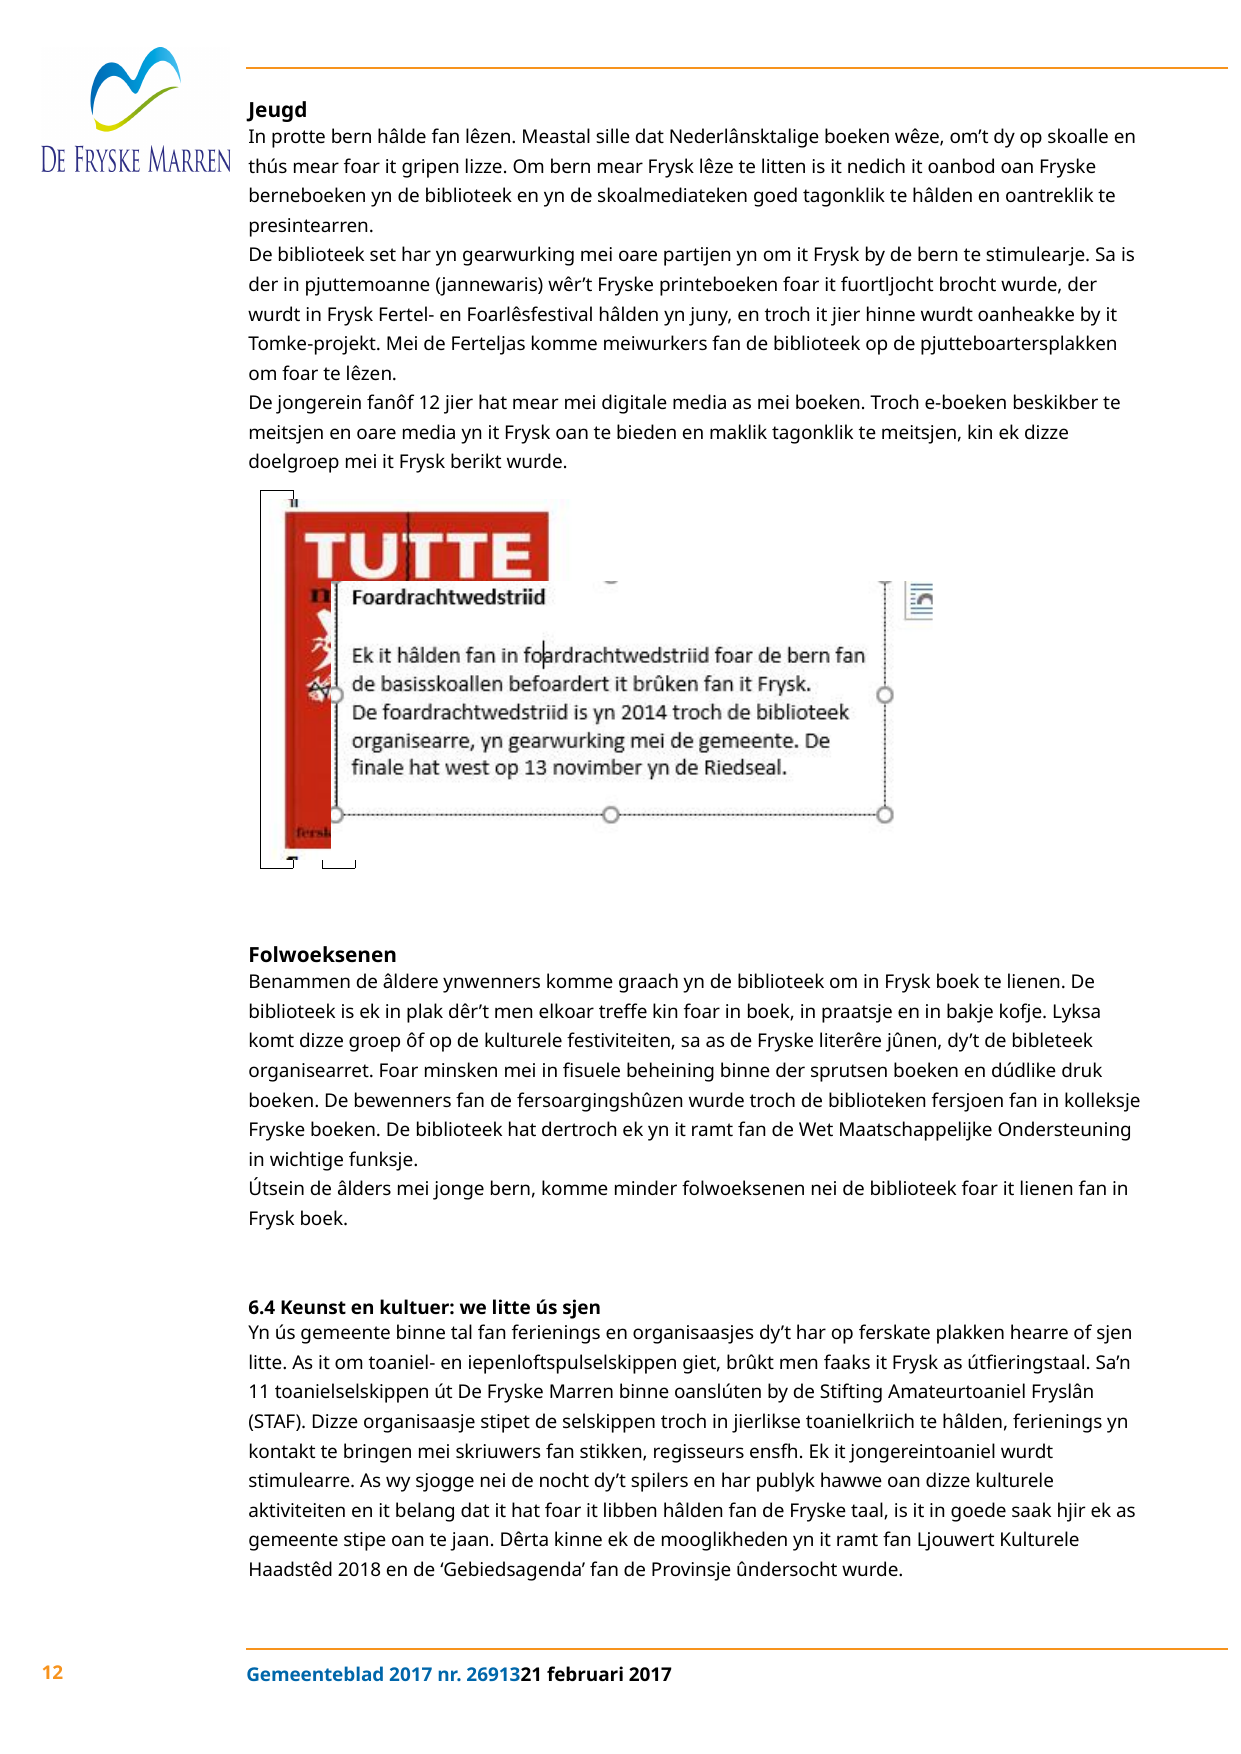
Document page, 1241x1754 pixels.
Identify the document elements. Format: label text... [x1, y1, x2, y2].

picture [41, 47, 231, 172]
text Jeugd [248, 95, 1152, 123]
text Yn ús gemeente binne tal fan ferienings en organisaasjes dy’t har op ferskate plakken hearre of sjen litte. As it om toaniel- en iepenloftspulselskippen giet, brûkt men faaks it Frysk as útfieringstaal. Sa’n 11 toanielselskippen út De Fryske Marren binne oanslúten by de Stifting Amateurtoaniel Fryslân (STAF). Dizze organisaasje stipet de selskippen troch in jierlikse toanielkriich te hâlden, ferienings yn kontakt te bringen mei skriuwers fan stikken, regisseurs ensfh. Ek it jongereintoaniel wurdt stimulearre. As wy sjogge nei de nocht dy’t spilers en har publyk hawwe oan dizze kulturele aktiviteiten en it belang dat it hat foar it libben hâlden fan de Fryske taal, is it in goede saak hjir ek as gemeente stipe oan te jaan. Dêrta kinne ek de mooglikheden yn it ramt fan Ljouwert Kulturele Haadstêd 2018 en de ‘Gebiedsagenda’ fan de Provinsje ûndersocht wurde. [248, 1319, 1152, 1582]
picture [268, 499, 933, 860]
text De jongerein fanôf 12 jier hat mear mei digitale media as mei boeken. Troch e-boeken beskikber te meitsjen en oare media yn it Frysk oan te bieden en maklik tagonklik te meitsjen, kin ek dizze doelgroep mei it Frysk berikt wurde. [248, 389, 1152, 474]
text Folwoeksenen [248, 940, 1152, 968]
text Útsein de âlders mei jonge bern, komme minder folwoeksenen nei de biblioteek foar it lienen fan in Frysk boek. [248, 1176, 1152, 1231]
text 6.4 Keunst en kultuer: we litte ús sjen [248, 1294, 1152, 1319]
text De biblioteek set har yn gearwurking mei oare partijen yn om it Frysk by de bern te stimulearje. Sa is der in pjuttemoanne (jannewaris) wêr’t Fryske printeboeken foar it fuortljocht brocht wurde, der wurdt in Frysk Fertel- en Foarlêsfestival hâlden yn juny, en troch it jier hinne wurdt oanheakke by it Tomke-projekt. Mei de Ferteljas komme meiwurkers fan de biblioteek op de pjutteboartersplakken om foar te lêzen. [248, 242, 1152, 386]
text In protte bern hâlde fan lêzen. Meastal sille dat Nederlânsktalige boeken wêze, om’t dy op skoalle en thús mear foar it gripen lizze. Om bern mear Frysk lêze te litten is it nedich it oanbod oan Fryske berneboeken yn de biblioteek en yn de skoalmediateken goed tagonklik te hâlden en oantreklik te presintearren. [248, 123, 1152, 238]
text Benammen de âldere ynwenners komme graach yn de biblioteek om in Frysk boek te lienen. De biblioteek is ek in plak dêr’t men elkoar treffe kin foar in boek, in praatsje en in bakje kofje. Lyksa komt dizze groep ôf op de kulturele festiviteiten, sa as de Fryske literêre jûnen, dy’t de bibleteek organisearret. Foar minsken mei in fisuele beheining binne der sprutsen boeken en dúdlike druk boeken. De bewenners fan de fersoargingshûzen wurde troch de biblioteken fersjoen fan in kolleksje Fryske boeken. De biblioteek hat dertroch ek yn it ramt fan de Wet Maatschappelijke Ondersteuning in wichtige funksje. [248, 968, 1152, 1172]
